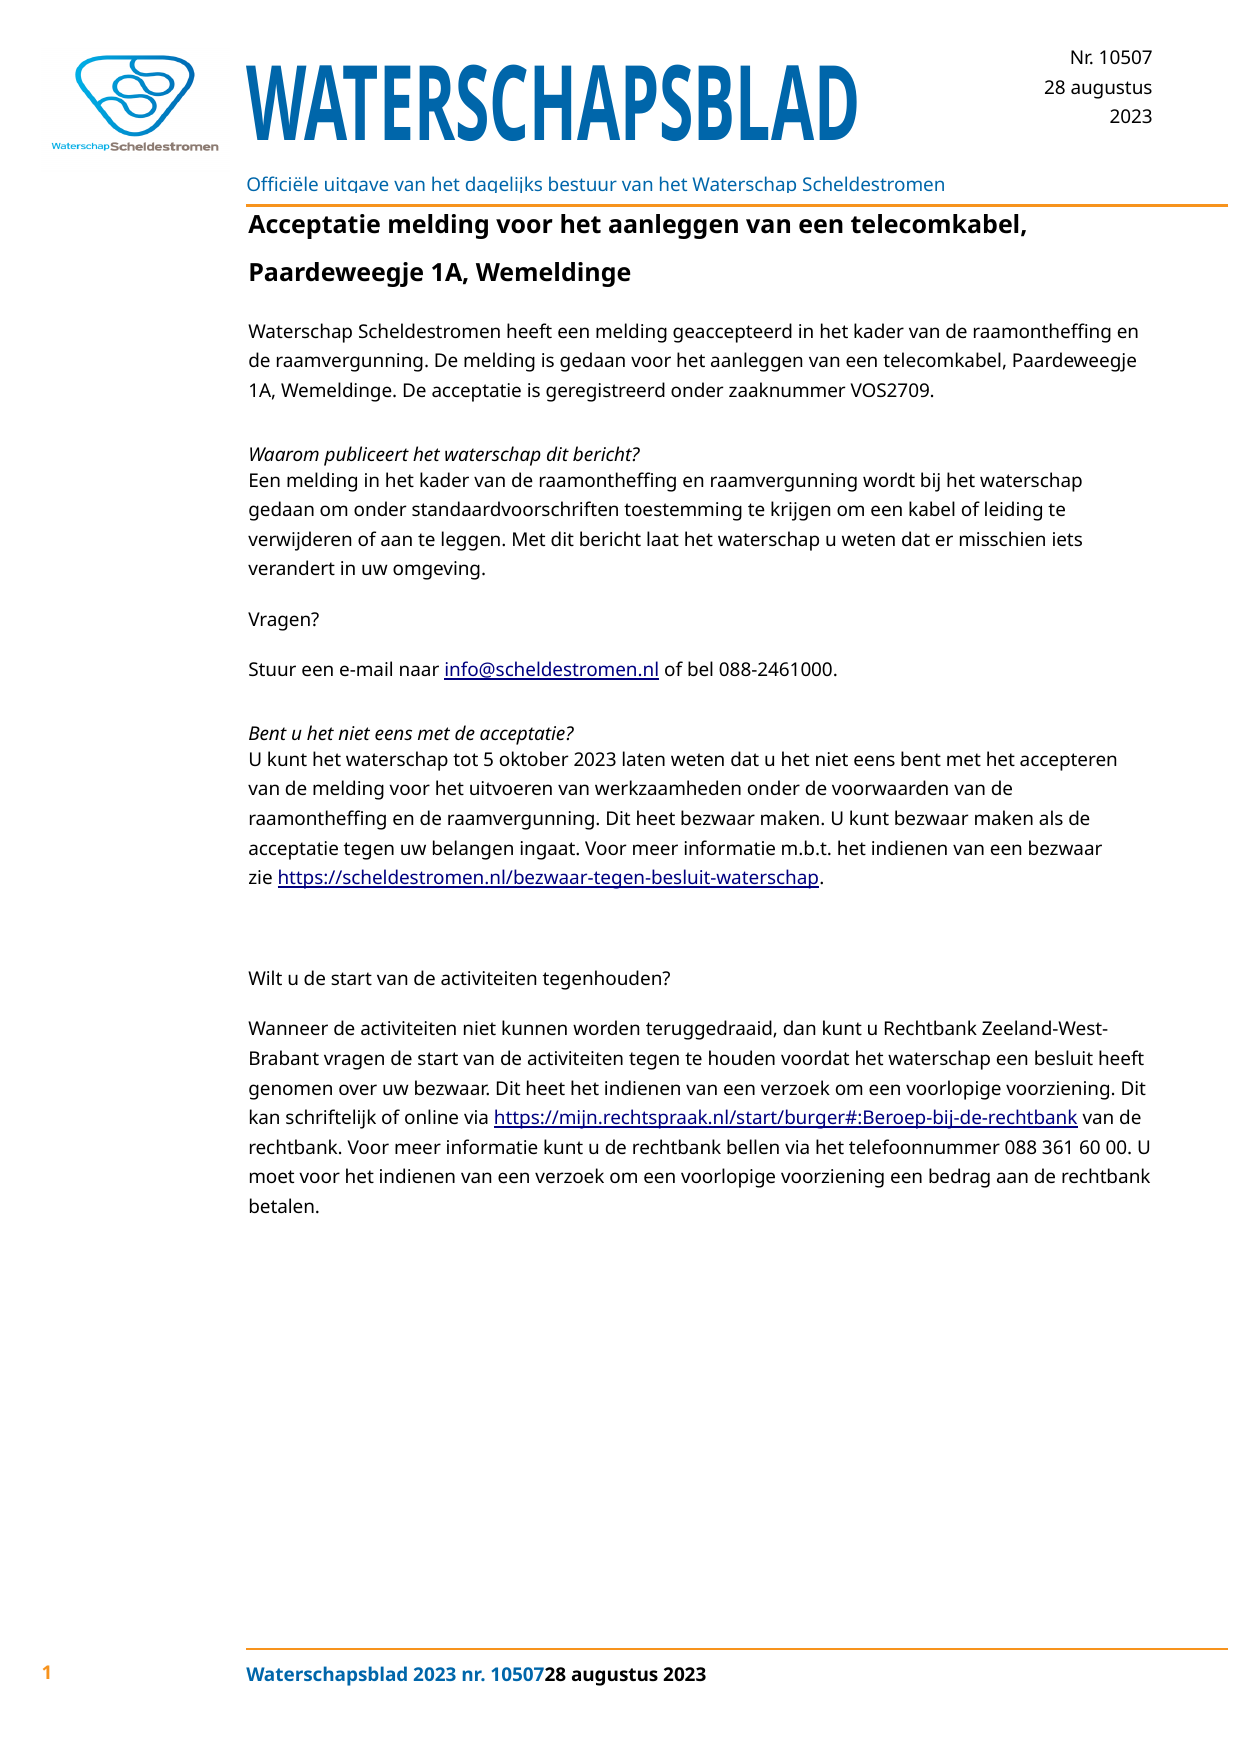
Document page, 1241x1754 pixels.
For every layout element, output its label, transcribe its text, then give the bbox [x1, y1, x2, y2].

text Vragen? [248, 606, 1152, 632]
text Waterschap Scheldestromen heeft een melding geaccepteerd in het kader van de raamontheffing en de raamvergunning. De melding is gedaan voor het aanleggen van een telecomkabel, Paardeweegje 1A, Wemeldinge. De acceptatie is geregistreerd onder zaaknummer VOS2709. [248, 318, 1152, 403]
text Wilt u de start van de activiteiten tegenhouden? [248, 965, 1152, 991]
text Wanneer de activiteiten niet kunnen worden teruggedraaid, dan kunt u Rechtbank Zeeland-West-Brabant vragen de start van de activiteiten tegen te houden voordat het waterschap een besluit heeft genomen over uw bezwaar. Dit heet het indienen van een verzoek om een voorlopige voorziening. Dit kan schriftelijk of online via https://mijn.rechtspraak.nl/start/burger#:Beroep-bij-de-rechtbank van de rechtbank. Voor meer informatie kunt u de rechtbank bellen via het telefoonnummer 088 361 60 00. U moet voor het indienen van een verzoek om een voorlopige voorziening een bedrag aan de rechtbank betalen. [248, 1016, 1152, 1219]
text Een melding in het kader van de raamontheffing en raamvergunning wordt bij het waterschap gedaan om onder standaardvoorschriften toestemming te krijgen om een kabel of leiding te verwijderen of aan te leggen. Met dit bericht laat het waterschap u weten dat er misschien iets verandert in uw omgeving. [248, 467, 1152, 581]
text Acceptatie melding voor het aanleggen van een telecomkabel, Paardeweegje 1A, Wemeldinge [248, 207, 1152, 288]
text Bent u het niet eens met de acceptatie? [248, 720, 1152, 746]
text U kunt het waterschap tot 5 oktober 2023 laten weten dat u het niet eens bent met het accepteren van de melding voor het uitvoeren van werkzaamheden onder de voorwaarden van de raamontheffing en de raamvergunning. Dit heet bezwaar maken. U kunt bezwaar maken als de acceptatie tegen uw belangen ingaat. Voor meer informatie m.b.t. het indienen van een bezwaar zie https://scheldestromen.nl/bezwaar-tegen-besluit-waterschap. [248, 746, 1152, 890]
text Waarom publiceert het waterschap dit bericht? [248, 441, 1152, 467]
picture [41, 47, 231, 172]
text Stuur een e-mail naar info@scheldestromen.nl of bel 088-2461000. [248, 656, 1152, 682]
